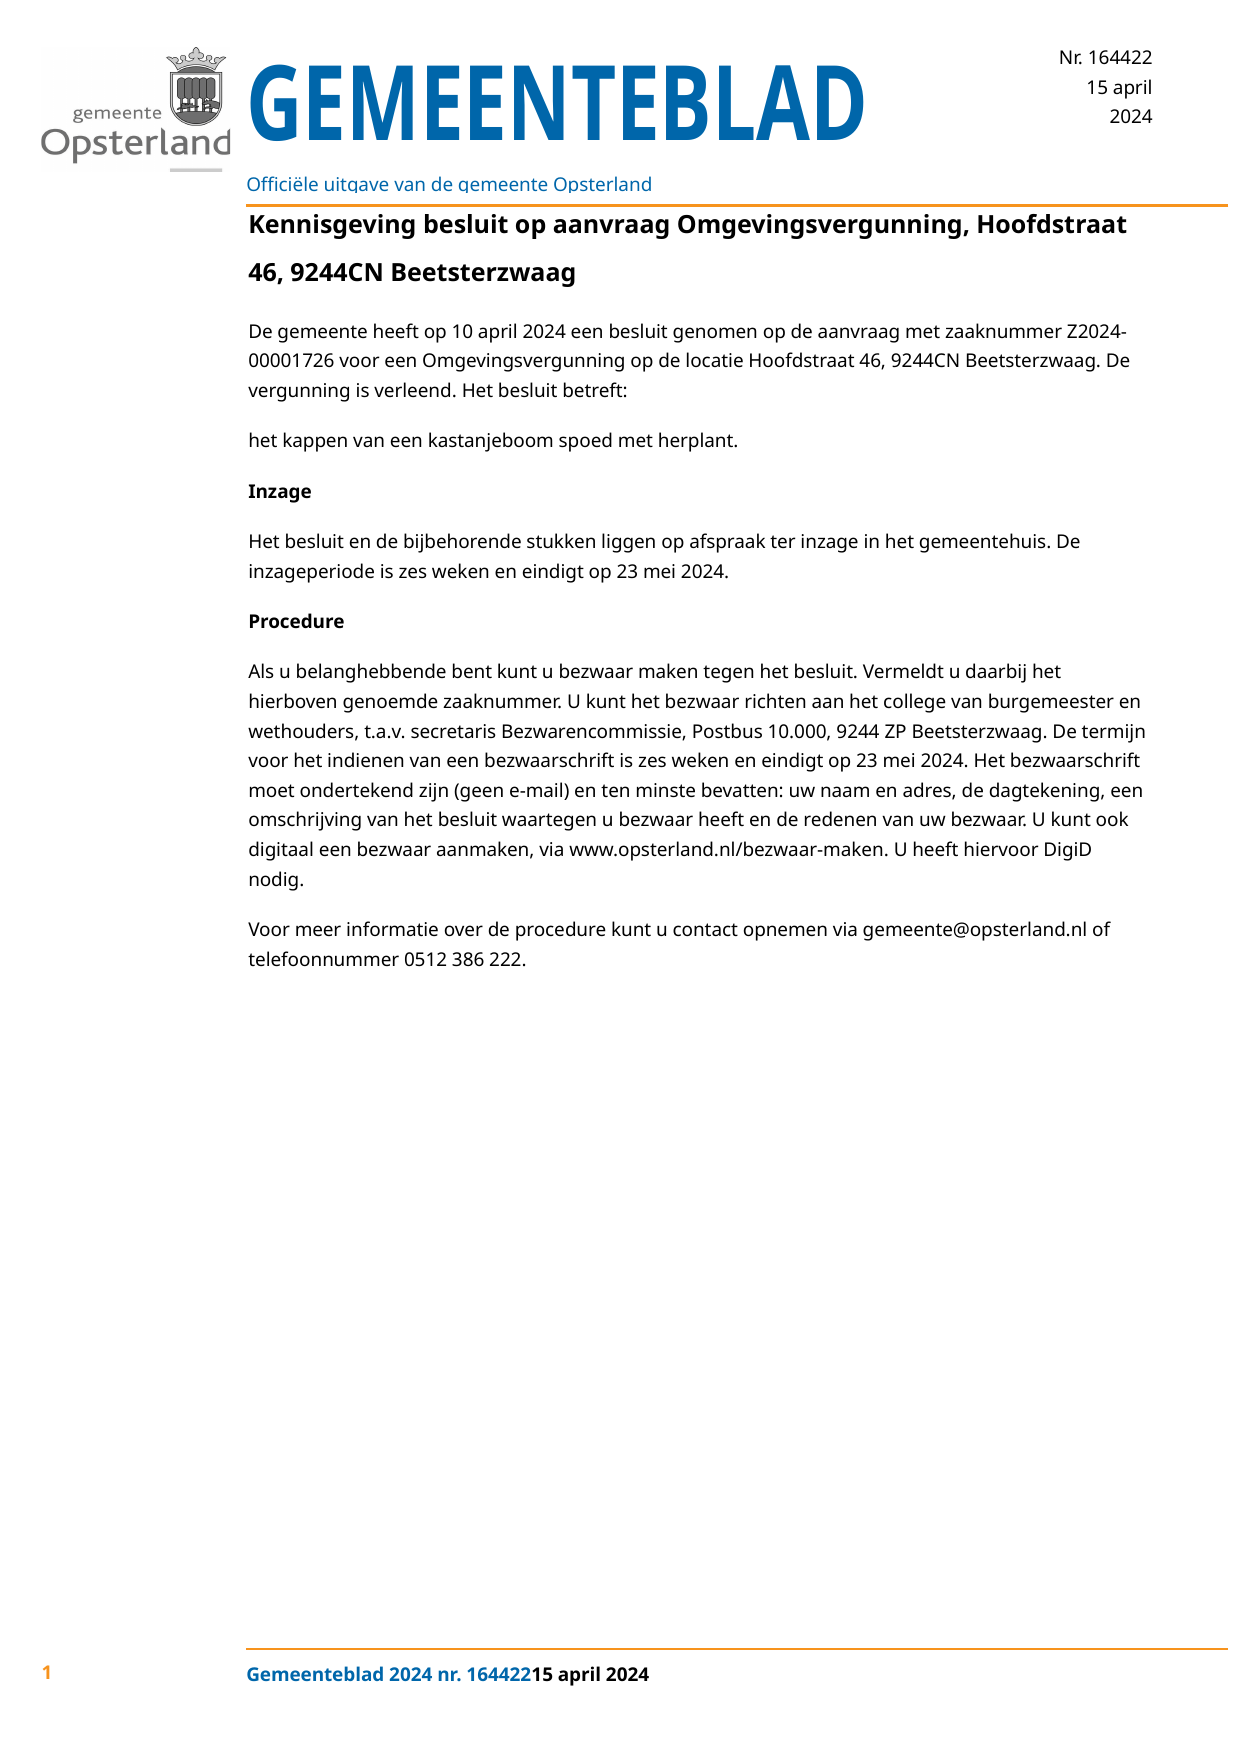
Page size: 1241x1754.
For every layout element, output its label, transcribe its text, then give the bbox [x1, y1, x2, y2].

text De gemeente heeft op 10 april 2024 een besluit genomen op de aanvraag met zaaknummer Z2024-00001726 voor een Omgevingsvergunning op de locatie Hoofdstraat 46, 9244CN Beetsterzwaag. De vergunning is verleend. Het besluit betreft: [248, 318, 1152, 403]
text Voor meer informatie over de procedure kunt u contact opnemen via gemeente@opsterland.nl of telefoonnummer 0512 386 222. [248, 916, 1152, 972]
text Het besluit en de bijbehorende stukken liggen op afspraak ter inzage in het gemeentehuis. De inzageperiode is zes weken en eindigt op 23 mei 2024. [248, 528, 1152, 584]
text Inzage [248, 478, 1152, 504]
text Als u belanghebbende bent kunt u bezwaar maken tegen het besluit. Vermeldt u daarbij het hierboven genoemde zaaknummer. U kunt het bezwaar richten aan het college van burgemeester en wethouders, t.a.v. secretaris Bezwarencommissie, Postbus 10.000, 9244 ZP Beetsterzwaag. De termijn voor het indienen van een bezwaarschrift is zes weken en eindigt op 23 mei 2024. Het bezwaarschrift moet ondertekend zijn (geen e-mail) en ten minste bevatten: uw naam en adres, de dagtekening, een omschrijving van het besluit waartegen u bezwaar heeft en de redenen van uw bezwaar. U kunt ook digitaal een bezwaar aanmaken, via www.opsterland.nl/bezwaar-maken. U heeft hiervoor DigiD nodig. [248, 659, 1152, 892]
text Procedure [248, 608, 1152, 634]
text Kennisgeving besluit op aanvraag Omgevingsvergunning, Hoofdstraat 46, 9244CN Beetsterzwaag [248, 207, 1152, 288]
text het kappen van een kastanjeboom spoed met herplant. [248, 427, 1152, 453]
picture [41, 47, 231, 172]
